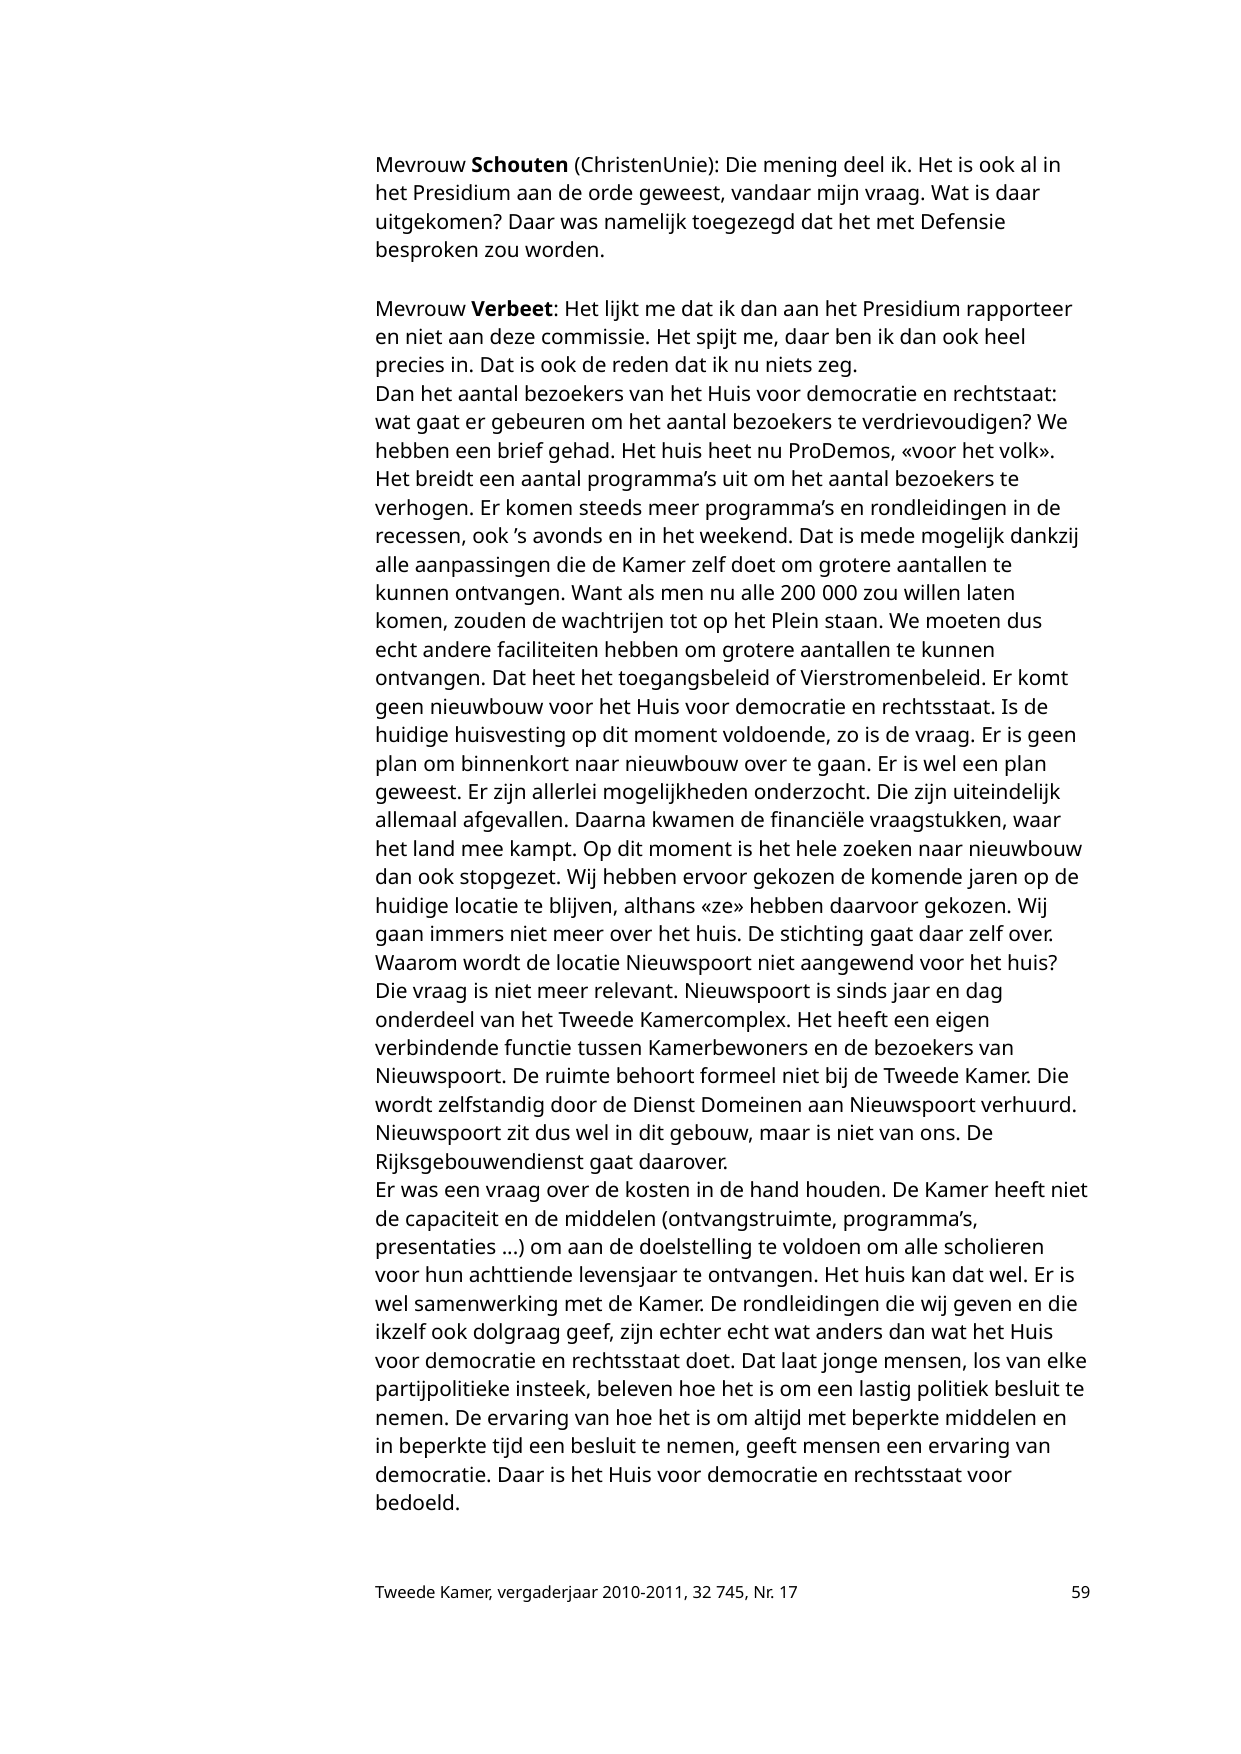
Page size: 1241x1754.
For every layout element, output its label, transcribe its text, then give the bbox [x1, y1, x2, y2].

text Mevrouw Verbeet: Het lijkt me dat ik dan aan het Presidium rapporteer en niet aan deze commissie. Het spijt me, daar ben ik dan ook heel precies in. Dat is ook de reden dat ik nu niets zeg. [375, 294, 1090, 379]
text Waarom wordt de locatie Nieuwspoort niet aangewend voor het huis? Die vraag is niet meer relevant. Nieuwspoort is sinds jaar en dag onderdeel van het Tweede Kamercomplex. Het heeft een eigen verbindende functie tussen Kamerbewoners en de bezoekers van Nieuwspoort. De ruimte behoort formeel niet bij de Tweede Kamer. Die wordt zelfstandig door de Dienst Domeinen aan Nieuwspoort verhuurd. Nieuwspoort zit dus wel in dit gebouw, maar is niet van ons. De Rijksgebouwendienst gaat daarover. [375, 948, 1090, 1175]
text Mevrouw Schouten (ChristenUnie): Die mening deel ik. Het is ook al in het Presidium aan de orde geweest, vandaar mijn vraag. Wat is daar uitgekomen? Daar was namelijk toegezegd dat het met Defensie besproken zou worden. [375, 150, 1090, 264]
text Dan het aantal bezoekers van het Huis voor democratie en rechtstaat: wat gaat er gebeuren om het aantal bezoekers te verdrievoudigen? We hebben een brief gehad. Het huis heet nu ProDemos, «voor het volk». Het breidt een aantal programma’s uit om het aantal bezoekers te verhogen. Er komen steeds meer programma’s en rondleidingen in de recessen, ook ’s avonds en in het weekend. Dat is mede mogelijk dankzij alle aanpassingen die de Kamer zelf doet om grotere aantallen te kunnen ontvangen. Want als men nu alle 200 000 zou willen laten komen, zouden de wachtrijen tot op het Plein staan. We moeten dus echt andere faciliteiten hebben om grotere aantallen te kunnen ontvangen. Dat heet het toegangsbeleid of Vierstromenbeleid. Er komt geen nieuwbouw voor het Huis voor democratie en rechtsstaat. Is de huidige huisvesting op dit moment voldoende, zo is de vraag. Er is geen plan om binnenkort naar nieuwbouw over te gaan. Er is wel een plan geweest. Er zijn allerlei mogelijkheden onderzocht. Die zijn uiteindelijk allemaal afgevallen. Daarna kwamen de financiële vraagstukken, waar het land mee kampt. Op dit moment is het hele zoeken naar nieuwbouw dan ook stopgezet. Wij hebben ervoor gekozen de komende jaren op de huidige locatie te blijven, althans «ze» hebben daarvoor gekozen. Wij gaan immers niet meer over het huis. De stichting gaat daar zelf over. [375, 379, 1090, 948]
text Er was een vraag over de kosten in de hand houden. De Kamer heeft niet de capaciteit en de middelen (ontvangstruimte, programma’s, presentaties ...) om aan de doelstelling te voldoen om alle scholieren voor hun achttiende levensjaar te ontvangen. Het huis kan dat wel. Er is wel samenwerking met de Kamer. De rondleidingen die wij geven en die ikzelf ook dolgraag geef, zijn echter echt wat anders dan wat het Huis voor democratie en rechtsstaat doet. Dat laat jonge mensen, los van elke partijpolitieke insteek, beleven hoe het is om een lastig politiek besluit te nemen. De ervaring van hoe het is om altijd met beperkte middelen en in beperkte tijd een besluit te nemen, geeft mensen een ervaring van democratie. Daar is het Huis voor democratie en rechtsstaat voor bedoeld. [375, 1175, 1090, 1517]
